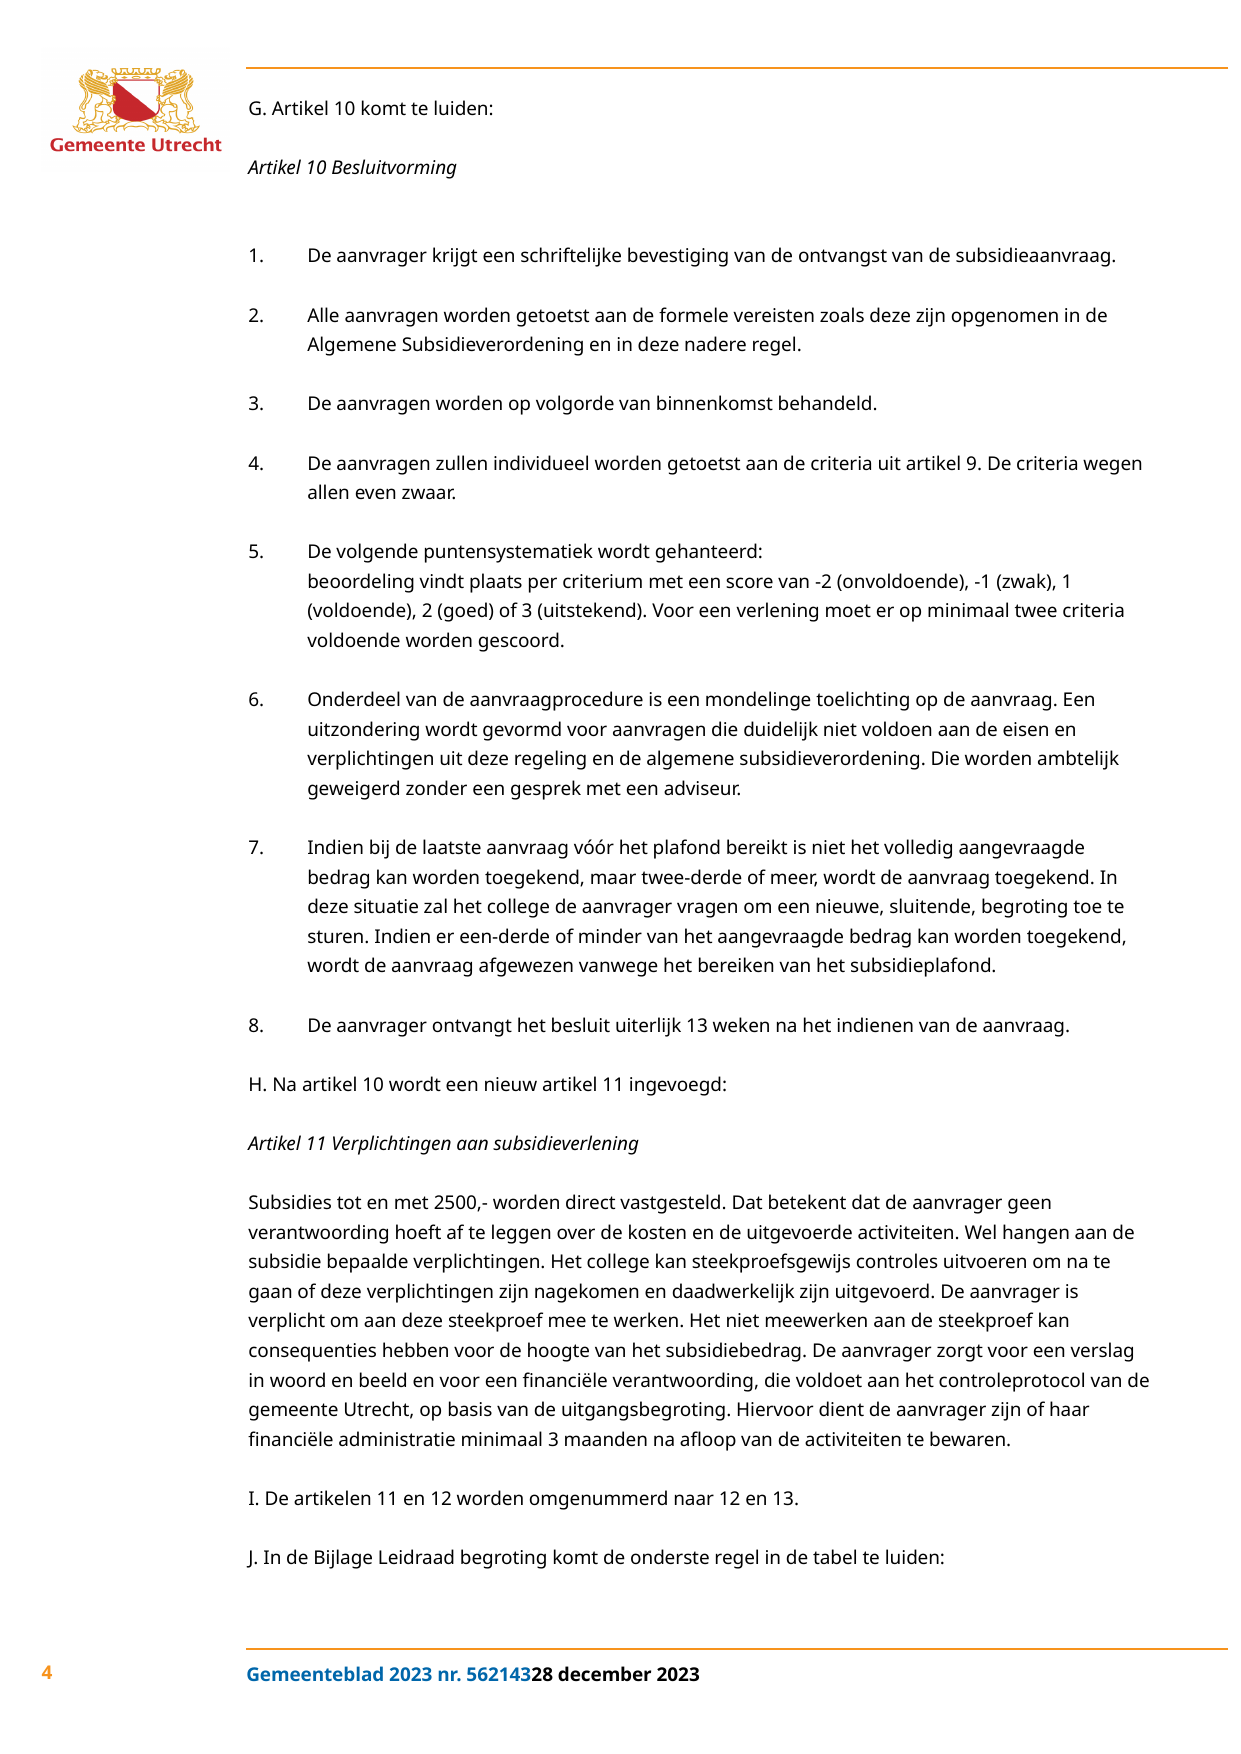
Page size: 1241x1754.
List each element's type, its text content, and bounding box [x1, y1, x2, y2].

text Artikel 10 Besluitvorming [248, 154, 1152, 180]
text G. Artikel 10 komt te luiden: [248, 95, 1152, 121]
text Subsidies tot en met 2500,- worden direct vastgesteld. Dat betekent dat de aanvrager geen verantwoording hoeft af te leggen over de kosten en de uitgevoerde activiteiten. Wel hangen aan de subsidie bepaalde verplichtingen. Het college kan steekproefsgewijs controles uitvoeren om na te gaan of deze verplichtingen zijn nagekomen en daadwerkelijk zijn uitgevoerd. De aanvrager is verplicht om aan deze steekproef mee te werken. Het niet meewerken aan de steekproef kan consequenties hebben voor de hoogte van het subsidiebedrag. De aanvrager zorgt voor een verslag in woord en beeld en voor een financiële verantwoording, die voldoet aan het controleprotocol van de gemeente Utrecht, op basis van de uitgangsbegroting. Hiervoor dient de aanvrager zijn of haar financiële administratie minimaal 3 maanden na afloop van de activiteiten te bewaren. [248, 1189, 1152, 1452]
text H. Na artikel 10 wordt een nieuw artikel 11 ingevoegd: [248, 1071, 1152, 1097]
list beoordeling vindt plaats per criterium met een score van -2 (onvoldoende), -1 (zwak), 1 (voldoende), 2 (goed) of 3 (uitstekend). Voor een verlening moet er op minimaal twee criteria voldoende worden gescoord. [248, 568, 1152, 653]
list Onderdeel van de aanvraagprocedure is een mondelinge toelichting op de aanvraag. Een uitzondering wordt gevormd voor aanvragen die duidelijk niet voldoen aan de eisen en verplichtingen uit deze regeling en de algemene subsidieverordening. Die worden ambtelijk geweigerd zonder een gesprek met een adviseur. [248, 686, 1152, 801]
list Alle aanvragen worden getoetst aan de formele vereisten zoals deze zijn opgenomen in de Algemene Subsidieverordening en in deze nadere regel. [248, 302, 1152, 357]
text I. De artikelen 11 en 12 worden omgenummerd naar 12 en 13. [248, 1485, 1152, 1511]
text J. In de Bijlage Leidraad begroting komt de onderste regel in de tabel te luiden: [248, 1544, 1152, 1570]
list De aanvragen worden op volgorde van binnenkomst behandeld. [248, 391, 1152, 416]
list De aanvrager krijgt een schriftelijke bevestiging van de ontvangst van de subsidieaanvraag. [248, 243, 1152, 268]
picture [41, 47, 231, 172]
list Indien bij de laatste aanvraag vóór het plafond bereikt is niet het volledig aangevraagde bedrag kan worden toegekend, maar twee-derde of meer, wordt de aanvraag toegekend. In deze situatie zal het college de aanvrager vragen om een nieuwe, sluitende, begroting toe te sturen. Indien er een-derde of minder van het aangevraagde bedrag kan worden toegekend, wordt de aanvraag afgewezen vanwege het bereiken van het subsidieplafond. [248, 834, 1152, 978]
list De aanvragen zullen individueel worden getoetst aan de criteria uit artikel 9. De criteria wegen allen even zwaar. [248, 450, 1152, 505]
text Artikel 11 Verplichtingen aan subsidieverlening [248, 1130, 1152, 1156]
list De aanvrager ontvangt het besluit uiterlijk 13 weken na het indienen van de aanvraag. [248, 1012, 1152, 1038]
list De volgende puntensystematiek wordt gehanteerd: [248, 538, 1152, 564]
